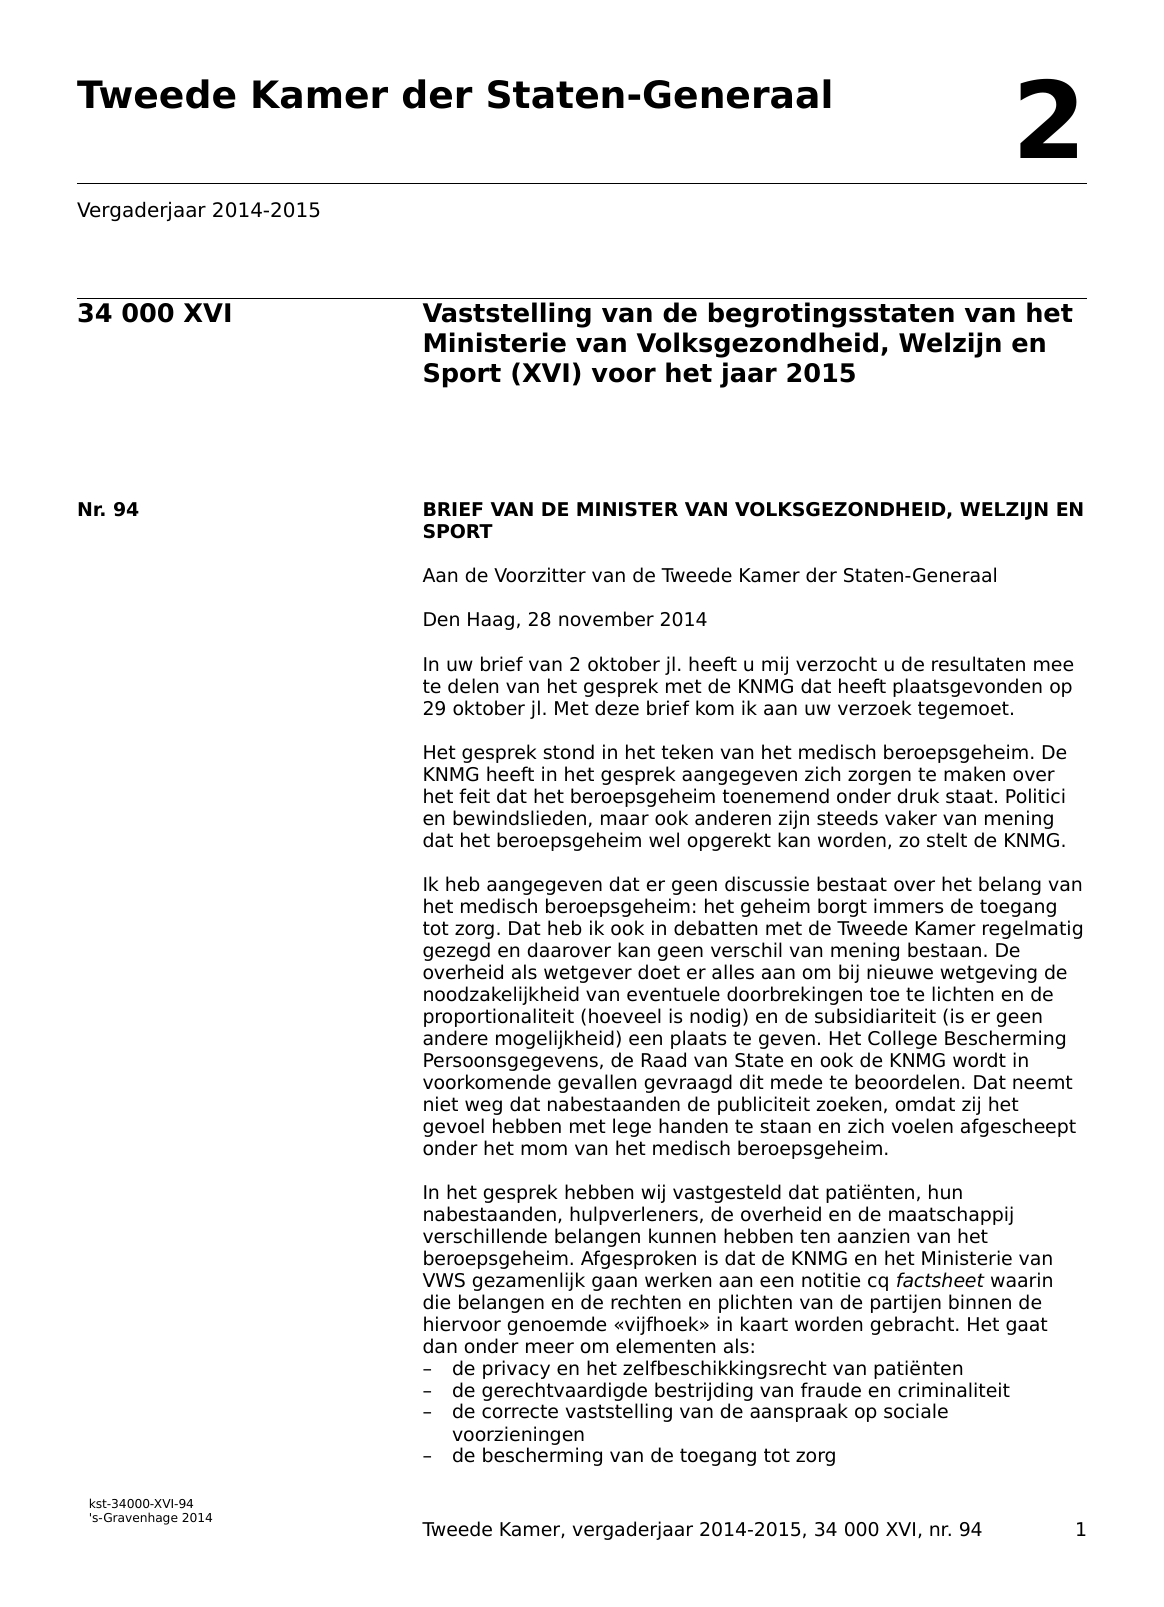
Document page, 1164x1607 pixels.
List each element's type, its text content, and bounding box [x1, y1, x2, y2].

text 's-Gravenhage 2014 [88, 1511, 323, 1525]
text kst-34000-XVI-94 [88, 1497, 323, 1511]
table_cell Vergaderjaar 2014-2015 [77, 184, 1087, 298]
text – de bescherming van de toegang tot zorg [422, 1445, 1087, 1467]
text Het gesprek stond in het teken van het medisch beroepsgeheim. De KNMG heeft in het gesprek aangegeven zich zorgen te maken over het feit dat het beroepsgeheim toenemend onder druk staat. Politici en bewindslieden, maar ook anderen zijn steeds vaker van mening dat het beroepsgeheim wel opgerekt kan worden, zo stelt de KNMG. [422, 742, 1087, 852]
text – de privacy en het zelfbeschikkingsrecht van patiënten [422, 1357, 1087, 1379]
text Den Haag, 28 november 2014 [422, 609, 1087, 631]
text – de correcte vaststelling van de aanspraak op sociale voorzieningen [422, 1401, 1087, 1445]
text Ik heb aangegeven dat er geen discussie bestaat over het belang van het medisch beroepsgeheim: het geheim borgt immers de toegang tot zorg. Dat heb ik ook in debatten met de Tweede Kamer regelmatig gezegd en daarover kan geen verschil van mening bestaan. De overheid als wetgever doet er alles aan om bij nieuwe wetgeving de noodzakelijkheid van eventuele doorbrekingen toe te lichten en de proportionaliteit (hoeveel is nodig) en de subsidiariteit (is er geen andere mogelijkheid) een plaats te geven. Het College Bescherming Persoonsgegevens, de Raad van State en ook de KNMG wordt in voorkomende gevallen gevraagd dit mede te beoordelen. Dat neemt niet weg dat nabestaanden de publiciteit zoeken, omdat zij het gevoel hebben met lege handen te staan en zich voelen afgescheept onder het mom van het medisch beroepsgeheim. [422, 874, 1087, 1159]
table_header 2 [886, 59, 1087, 183]
subtitle 34 000 XVI Vaststelling van de begrotingsstaten van het Ministerie van Volksgezondheid, Welzijn en Sport (XVI) voor het jaar 2015 [77, 299, 1087, 388]
text In het gesprek hebben wij vastgesteld dat patiënten, hun nabestaanden, hulpverleners, de overheid en de maatschappij verschillende belangen kunnen hebben ten aanzien van het beroepsgeheim. Afgesproken is dat de KNMG en het Ministerie van VWS gezamenlijk gaan werken aan een notitie cq factsheet waarin die belangen en de rechten en plichten van de partijen binnen de hiervoor genoemde «vijfhoek» in kaart worden gebracht. Het gaat dan onder meer om elementen als: [422, 1182, 1087, 1357]
text – de gerechtvaardigde bestrijding van fraude en criminaliteit [422, 1379, 1087, 1401]
text In uw brief van 2 oktober jl. heeft u mij verzocht u de resultaten mee te delen van het gesprek met de KNMG dat heeft plaatsgevonden op 29 oktober jl. Met deze brief kom ik aan uw verzoek tegemoet. [422, 653, 1087, 719]
subtitle Nr. 94 BRIEF VAN DE MINISTER VAN VOLKSGEZONDHEID, WELZIJN EN SPORT [77, 499, 1087, 543]
text Aan de Voorzitter van de Tweede Kamer der Staten-Generaal [422, 565, 1087, 587]
table_header Tweede Kamer der Staten-Generaal [77, 59, 886, 183]
